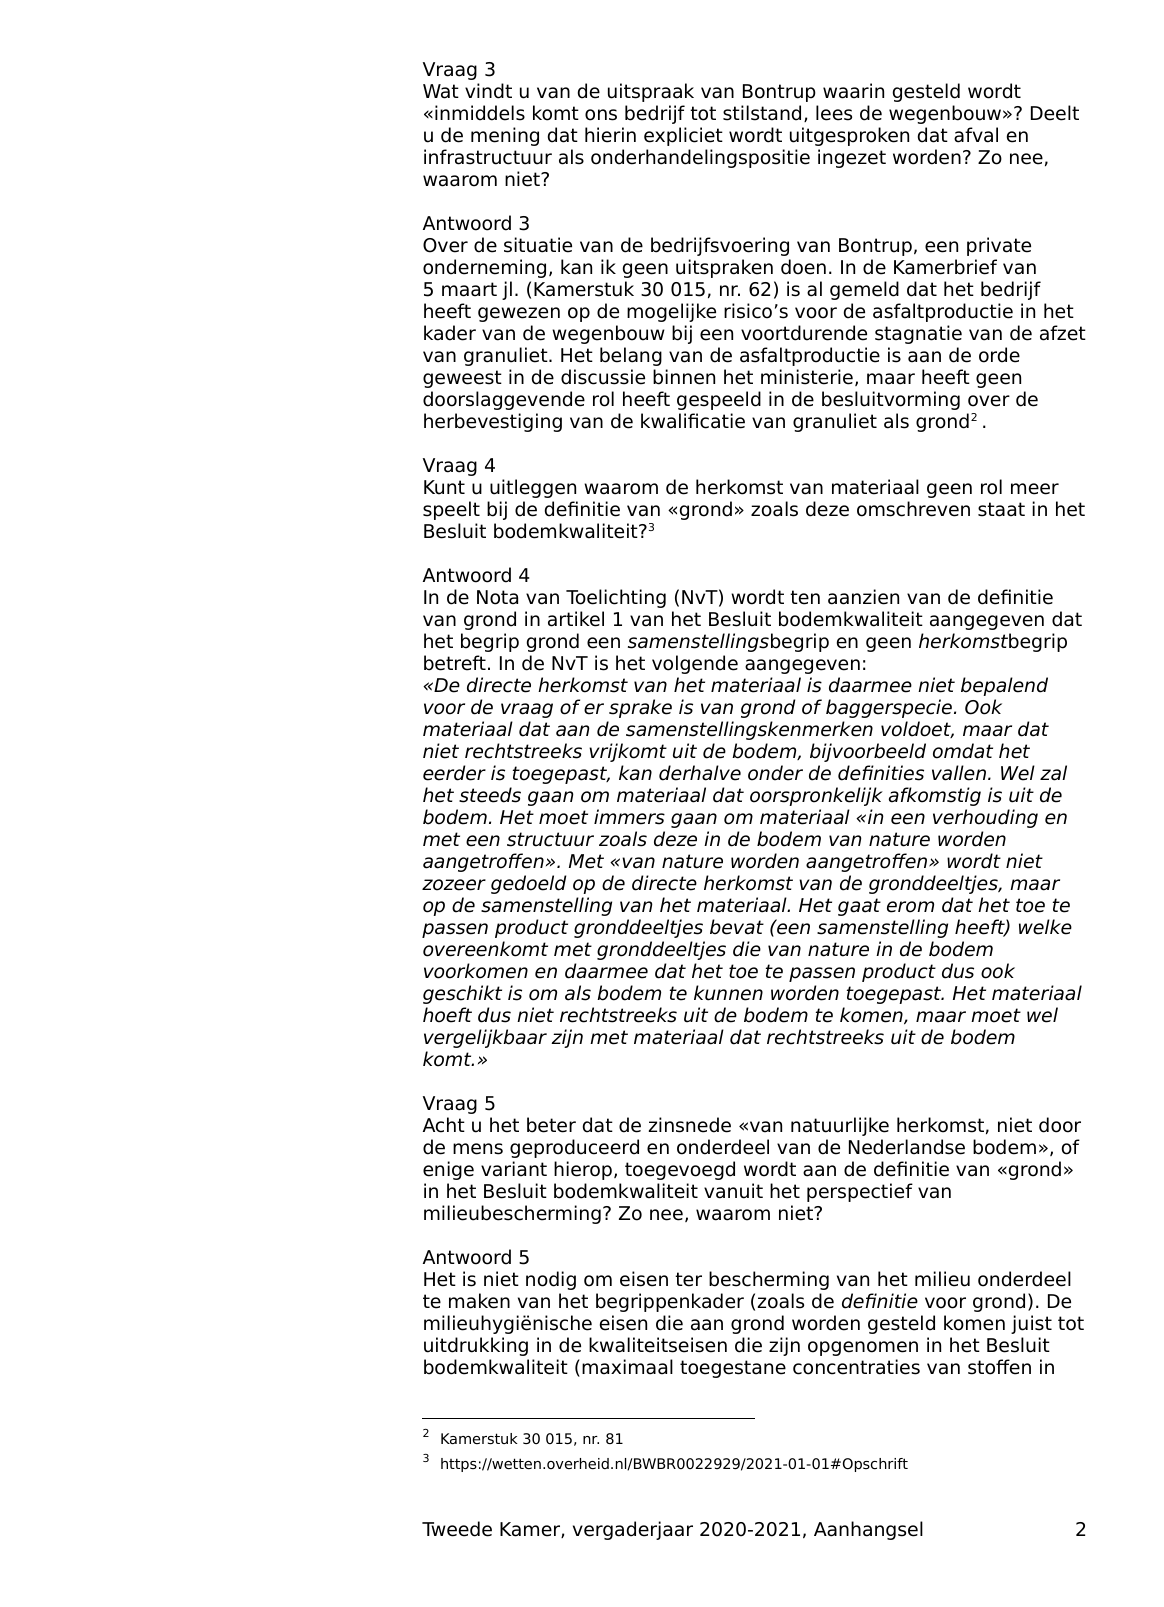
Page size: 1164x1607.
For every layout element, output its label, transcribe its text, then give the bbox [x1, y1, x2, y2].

text Vraag 5 [422, 1093, 1087, 1115]
text Antwoord 5 [422, 1247, 1087, 1269]
text Kamerstuk 30 015, nr. 81 [422, 1427, 1087, 1449]
text Over de situatie van de bedrijfsvoering van Bontrup, een private onderneming, kan ik geen uitspraken doen. In de Kamerbrief van 5 maart jl. (Kamerstuk 30 015, nr. 62) is al gemeld dat het bedrijf heeft gewezen op de mogelijke risico’s voor de asfaltproductie in het kader van de wegenbouw bij een voortdurende stagnatie van de afzet van granuliet. Het belang van de asfaltproductie is aan de orde geweest in de discussie binnen het ministerie, maar heeft geen doorslaggevende rol heeft gespeeld in de besluitvorming over de herbevestiging van de kwalificatie van granuliet als grond. [422, 235, 1087, 433]
text Het is niet nodig om eisen ter bescherming van het milieu onderdeel te maken van het begrippenkader (zoals de definitie voor grond). De milieuhygiënische eisen die aan grond worden gesteld komen juist tot uitdrukking in de kwaliteitseisen die zijn opgenomen in het Besluit bodemkwaliteit (maximaal toegestane concentraties van stoffen in [422, 1269, 1087, 1379]
text Vraag 4 [422, 455, 1087, 477]
text «De directe herkomst van het materiaal is daarmee niet bepalend voor de vraag of er sprake is van grond of baggerspecie. Ook materiaal dat aan de samenstellingskenmerken voldoet, maar dat niet rechtstreeks vrijkomt uit de bodem, bijvoorbeeld omdat het eerder is toegepast, kan derhalve onder de definities vallen. Wel zal het steeds gaan om materiaal dat oorspronkelijk afkomstig is uit de bodem. Het moet immers gaan om materiaal «in een verhouding en met een structuur zoals deze in de bodem van nature worden aangetroffen». Met «van nature worden aangetroffen» wordt niet zozeer gedoeld op de directe herkomst van de gronddeeltjes, maar op de samenstelling van het materiaal. Het gaat erom dat het toe te passen product gronddeeltjes bevat (een samenstelling heeft) welke overeenkomt met gronddeeltjes die van nature in de bodem voorkomen en daarmee dat het toe te passen product dus ook geschikt is om als bodem te kunnen worden toegepast. Het materiaal hoeft dus niet rechtstreeks uit de bodem te komen, maar moet wel vergelijkbaar zijn met materiaal dat rechtstreeks uit de bodem komt.» [422, 675, 1087, 1071]
text In de Nota van Toelichting (NvT) wordt ten aanzien van de definitie van grond in artikel 1 van het Besluit bodemkwaliteit aangegeven dat het begrip grond een samenstellingsbegrip en geen herkomstbegrip betreft. In de NvT is het volgende aangegeven: [422, 587, 1087, 675]
text Vraag 3 [422, 59, 1087, 81]
text Antwoord 4 [422, 565, 1087, 587]
text Kunt u uitleggen waarom de herkomst van materiaal geen rol meer speelt bij de definitie van «grond» zoals deze omschreven staat in het Besluit bodemkwaliteit? [422, 477, 1087, 543]
text Antwoord 3 [422, 213, 1087, 235]
text Wat vindt u van de uitspraak van Bontrup waarin gesteld wordt «inmiddels komt ons bedrijf tot stilstand, lees de wegenbouw»? Deelt u de mening dat hierin expliciet wordt uitgesproken dat afval en infrastructuur als onderhandelingspositie ingezet worden? Zo nee, waarom niet? [422, 81, 1087, 191]
text Acht u het beter dat de zinsnede «van natuurlijke herkomst, niet door de mens geproduceerd en onderdeel van de Nederlandse bodem», of enige variant hierop, toegevoegd wordt aan de definitie van «grond» in het Besluit bodemkwaliteit vanuit het perspectief van milieubescherming? Zo nee, waarom niet? [422, 1115, 1087, 1225]
text https://wetten.overheid.nl/BWBR0022929/2021-01-01#Opschrift [422, 1452, 1087, 1474]
